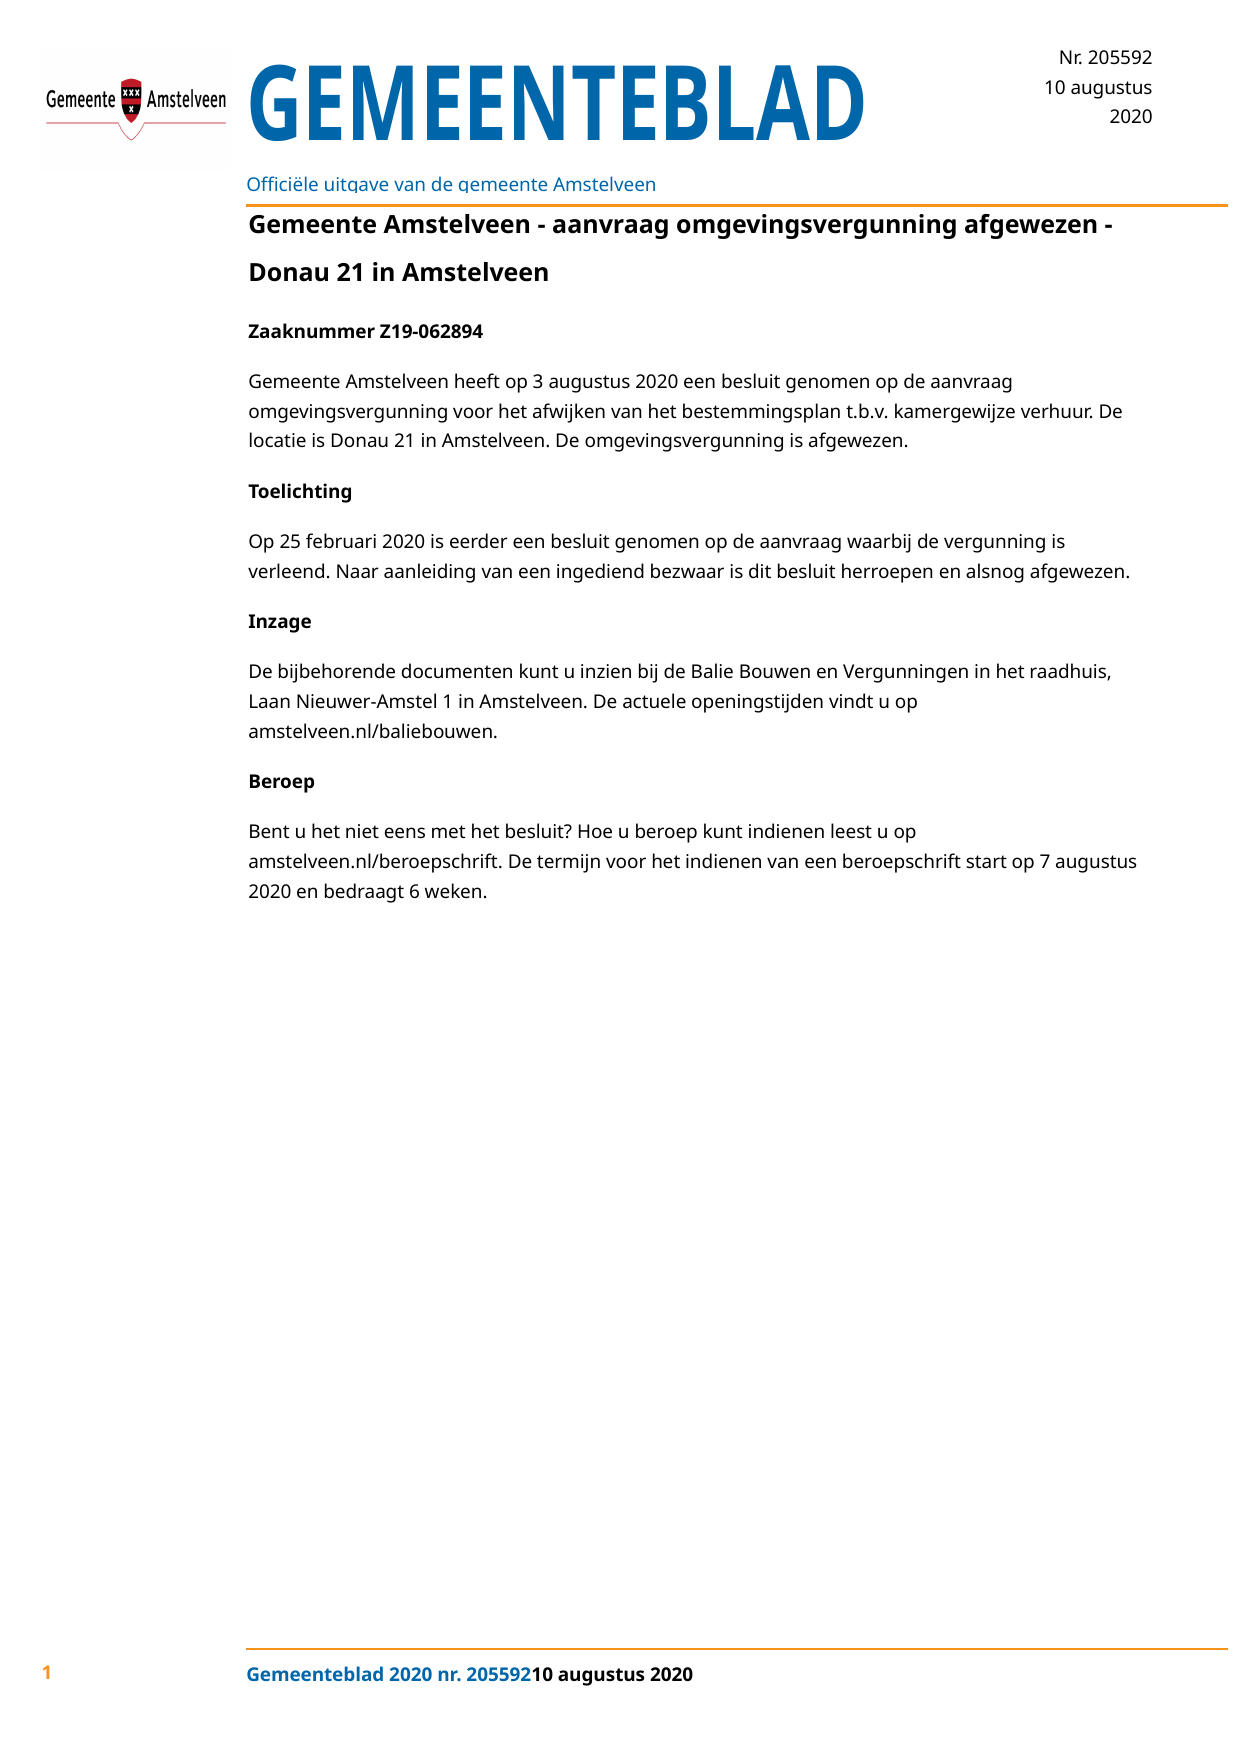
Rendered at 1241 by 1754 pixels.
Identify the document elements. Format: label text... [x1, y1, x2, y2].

text Toelichting [248, 478, 1152, 504]
text Gemeente Amstelveen heeft op 3 augustus 2020 een besluit genomen op de aanvraag omgevingsvergunning voor het afwijken van het bestemmingsplan t.b.v. kamergewijze verhuur. De locatie is Donau 21 in Amstelveen. De omgevingsvergunning is afgewezen. [248, 368, 1152, 453]
text Zaaknummer Z19-062894 [248, 318, 1152, 344]
text Op 25 februari 2020 is eerder een besluit genomen op de aanvraag waarbij de vergunning is verleend. Naar aanleiding van een ingediend bezwaar is dit besluit herroepen en alsnog afgewezen. [248, 528, 1152, 584]
text Gemeente Amstelveen - aanvraag omgevingsvergunning afgewezen - Donau 21 in Amstelveen [248, 207, 1152, 288]
text Bent u het niet eens met het besluit? Hoe u beroep kunt indienen leest u op amstelveen.nl/beroepschrift. De termijn voor het indienen van een beroepschrift start op 7 augustus 2020 en bedraagt 6 weken. [248, 819, 1152, 904]
text Inzage [248, 608, 1152, 634]
text Beroep [248, 768, 1152, 794]
picture [41, 47, 231, 172]
text De bijbehorende documenten kunt u inzien bij de Balie Bouwen en Vergunningen in het raadhuis, Laan Nieuwer-Amstel 1 in Amstelveen. De actuele openingstijden vindt u op amstelveen.nl/baliebouwen. [248, 659, 1152, 744]
